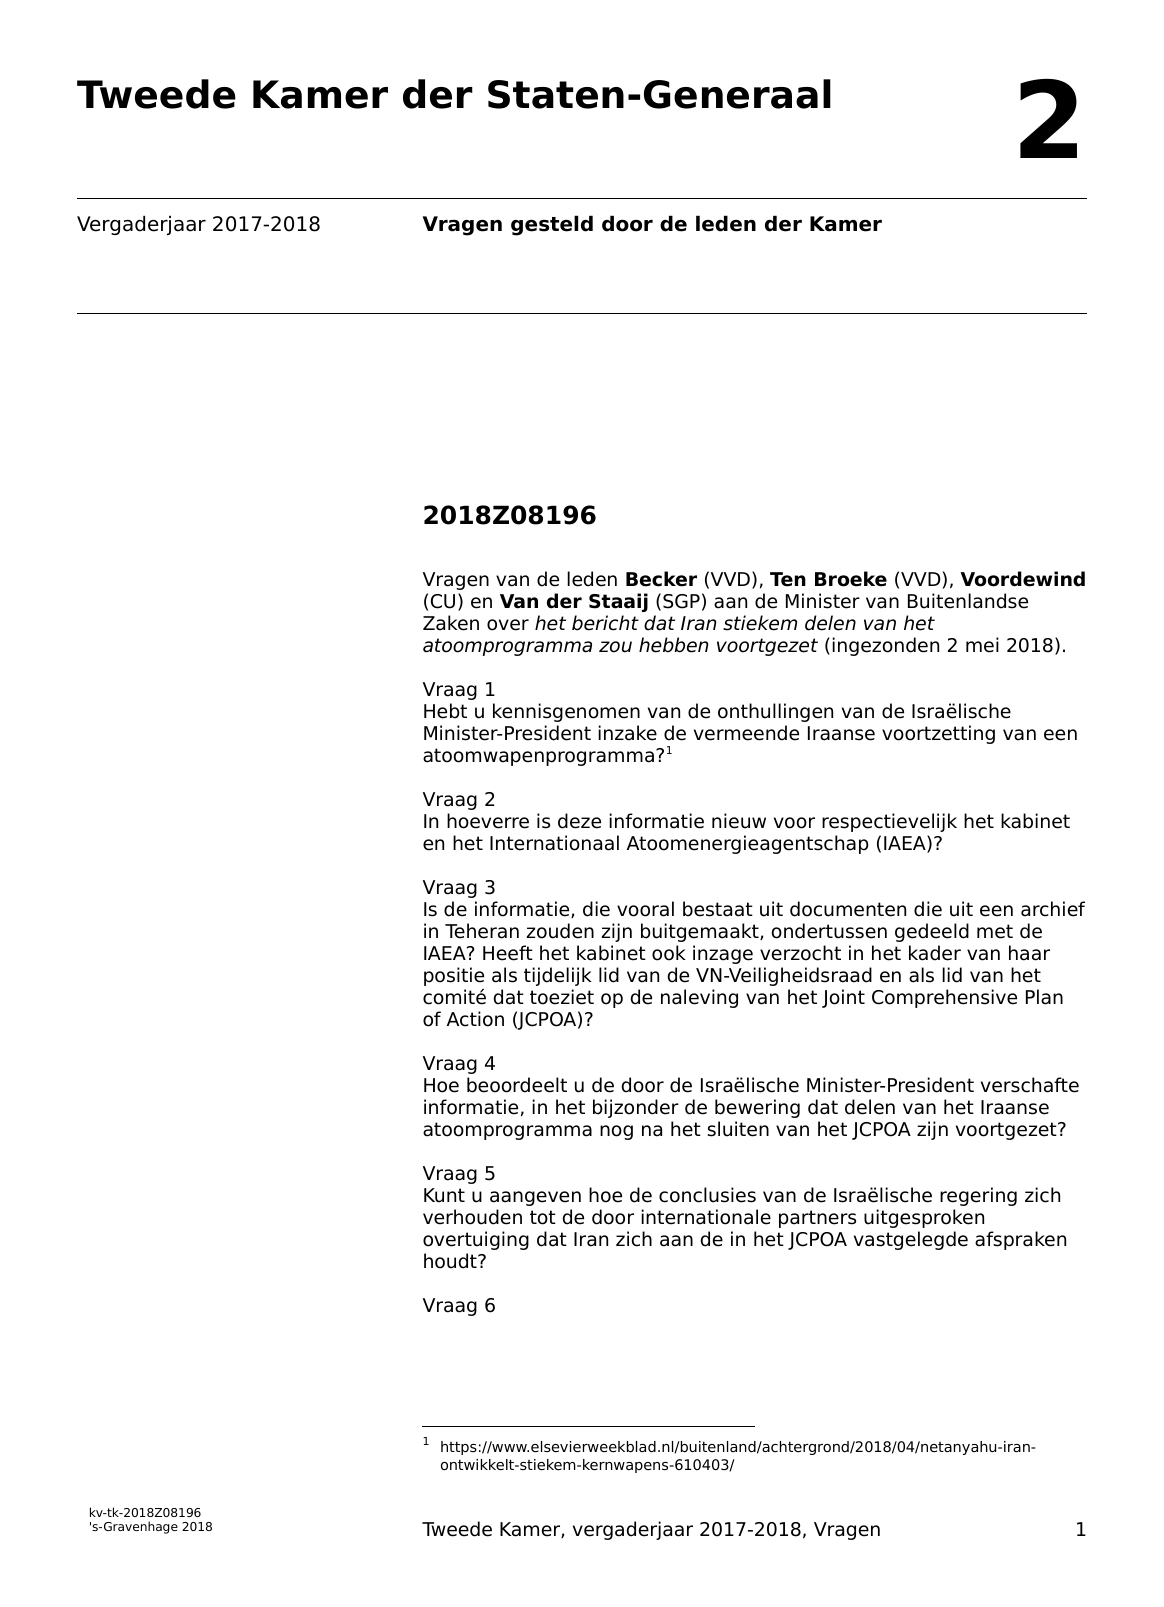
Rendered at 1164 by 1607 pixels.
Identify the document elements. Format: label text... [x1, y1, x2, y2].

text Vraag 2 [422, 789, 1087, 811]
text Vraag 5 [422, 1163, 1087, 1185]
text 's-Gravenhage 2018 [88, 1520, 323, 1534]
text In hoeverre is deze informatie nieuw voor respectievelijk het kabinet en het Internationaal Atoomenergieagentschap (IAEA)? [422, 811, 1087, 855]
table_cell Vergaderjaar 2017-2018 [77, 199, 422, 313]
text Hebt u kennisgenomen van de onthullingen van de Israëlische Minister-President inzake de vermeende Iraanse voortzetting van een atoomwapenprogramma? [422, 701, 1087, 767]
text Vraag 1 [422, 679, 1087, 701]
text Hoe beoordeelt u de door de Israëlische Minister-President verschafte informatie, in het bijzonder de bewering dat delen van het Iraanse atoomprogramma nog na het sluiten van het JCPOA zijn voortgezet? [422, 1075, 1087, 1141]
text https://www.elsevierweekblad.nl/buitenland/achtergrond/2018/04/netanyahu-iran-ontwikkelt-stiekem-kernwapens-610403/ [422, 1435, 1087, 1474]
table_cell Vragen gesteld door de leden der Kamer [422, 199, 1087, 313]
table_header 2 [886, 59, 1087, 198]
text Vraag 4 [422, 1053, 1087, 1075]
text kv-tk-2018Z08196 [88, 1506, 323, 1520]
text Is de informatie, die vooral bestaat uit documenten die uit een archief in Teheran zouden zijn buitgemaakt, ondertussen gedeeld met de IAEA? Heeft het kabinet ook inzage verzocht in het kader van haar positie als tijdelijk lid van de VN-Veiligheidsraad en als lid van het comité dat toeziet op de naleving van het Joint Comprehensive Plan of Action (JCPOA)? [422, 899, 1087, 1031]
text Vraag 3 [422, 877, 1087, 899]
text Vragen van de leden Becker (VVD), Ten Broeke (VVD), Voordewind (CU) en Van der Staaij (SGP) aan de Minister van Buitenlandse Zaken over het bericht dat Iran stiekem delen van het atoomprogramma zou hebben voortgezet (ingezonden 2 mei 2018). [422, 569, 1087, 657]
table_header Tweede Kamer der Staten-Generaal [77, 59, 886, 198]
text Vraag 6 [422, 1295, 1087, 1317]
text Kunt u aangeven hoe de conclusies van de Israëlische regering zich verhouden tot de door internationale partners uitgesproken overtuiging dat Iran zich aan de in het JCPOA vastgelegde afspraken houdt? [422, 1185, 1087, 1273]
text 2018Z08196 [422, 501, 1087, 531]
